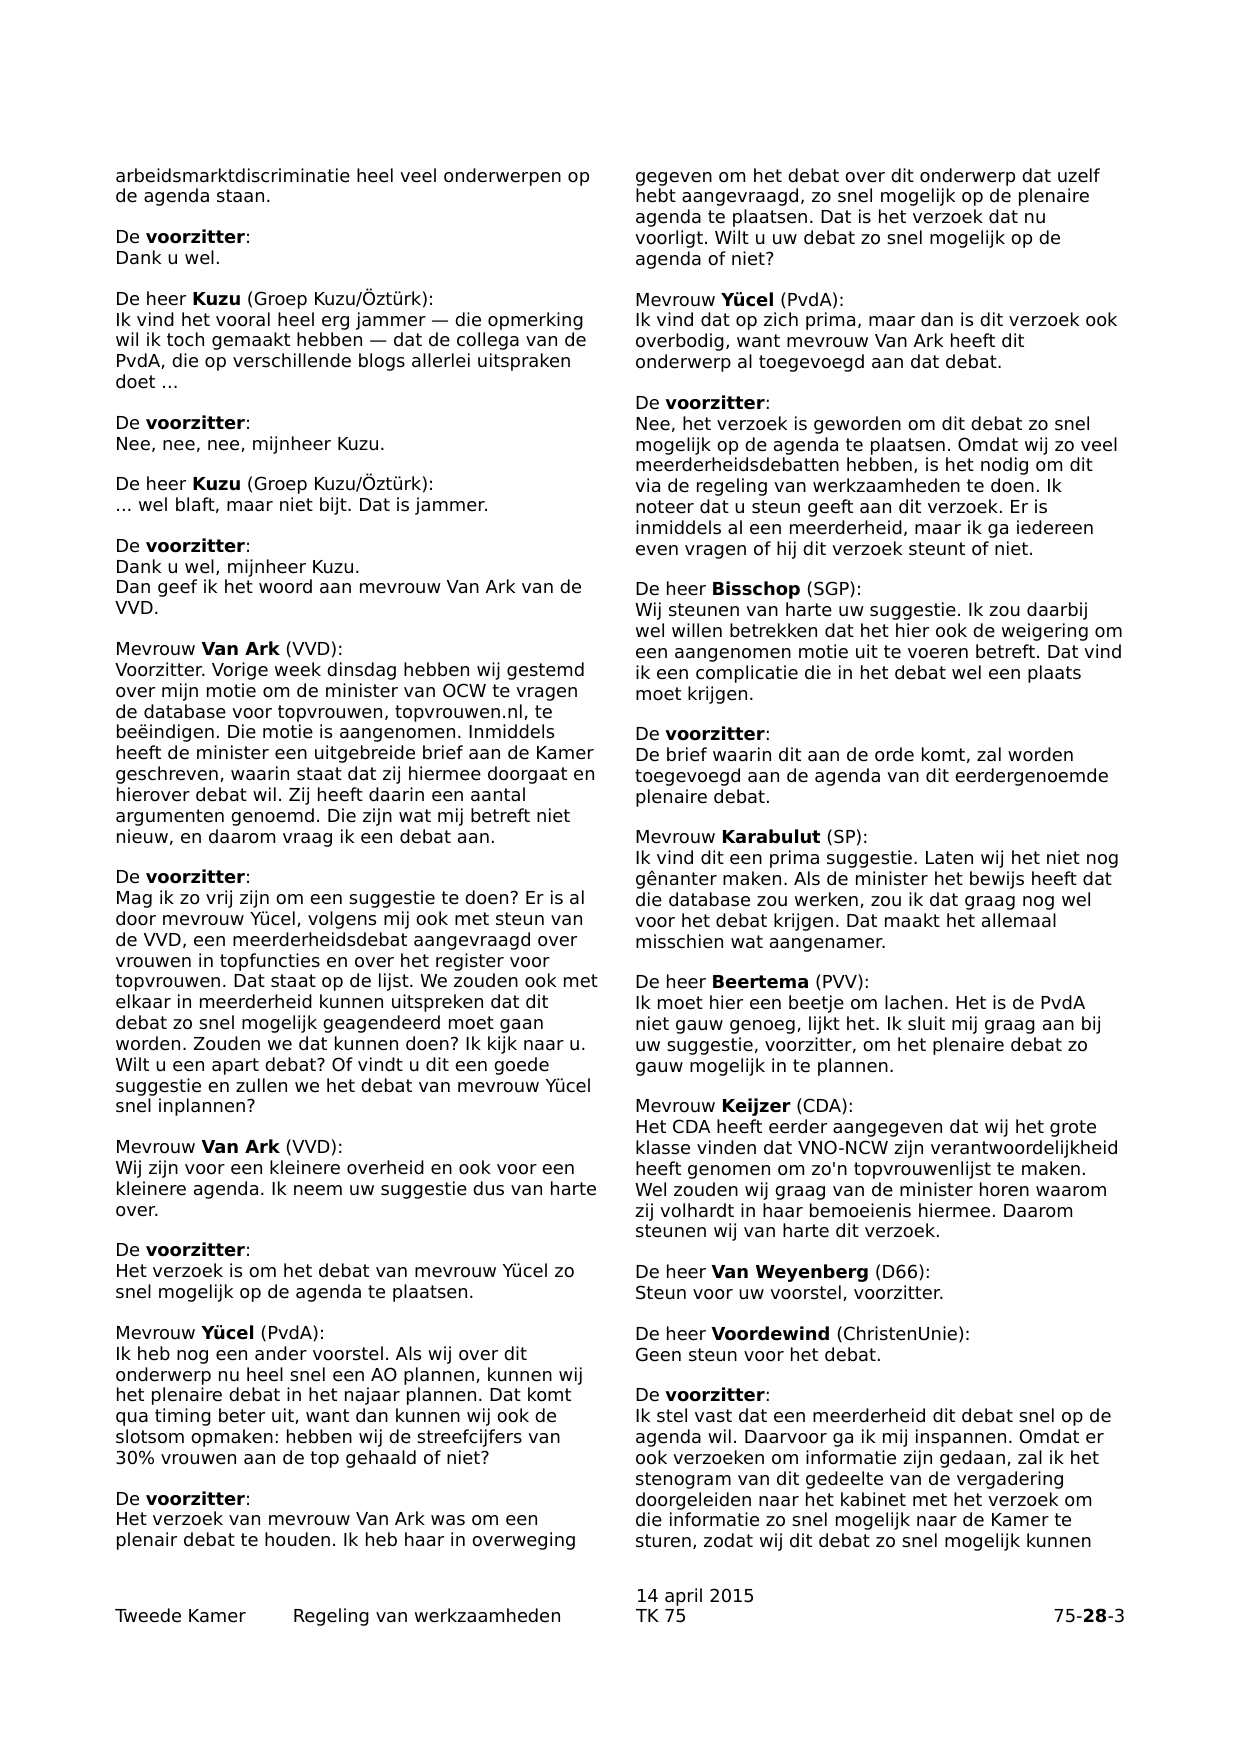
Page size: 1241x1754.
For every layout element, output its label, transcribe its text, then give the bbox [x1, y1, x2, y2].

text De heer Kuzu (Groep Kuzu/Öztürk): [115, 288, 605, 309]
text Mevrouw Keijzer (CDA): [635, 1096, 1125, 1117]
text Ik vind dit een prima suggestie. Laten wij het niet nog gênanter maken. Als de minister het bewijs heeft dat die database zou werken, zou ik dat graag nog wel voor het debat krijgen. Dat maakt het allemaal misschien wat aangenamer. [635, 848, 1125, 952]
text De heer Bisschop (SGP): [635, 579, 1125, 600]
text Ik vind dat op zich prima, maar dan is dit verzoek ook overbodig, want mevrouw Van Ark heeft dit onderwerp al toegevoegd aan dat debat. [635, 310, 1125, 373]
text Mevrouw Yücel (PvdA): [635, 289, 1125, 310]
text De heer Kuzu (Groep Kuzu/Öztürk): [115, 474, 605, 495]
text ... wel blaft, maar niet bijt. Dat is jammer. [115, 495, 605, 516]
text Mevrouw Van Ark (VVD): [115, 639, 605, 660]
text De voorzitter: [635, 724, 1125, 745]
text Steun voor uw voorstel, voorzitter. [635, 1283, 1125, 1304]
text De heer Van Weyenberg (D66): [635, 1262, 1125, 1283]
text De voorzitter: [115, 227, 605, 248]
text Geen steun voor het debat. [635, 1344, 1125, 1365]
text Mag ik zo vrij zijn om een suggestie te doen? Er is al door mevrouw Yücel, volgens mij ook met steun van de VVD, een meerderheidsdebat aangevraagd over vrouwen in topfuncties en over het register voor topvrouwen. Dat staat op de lijst. We zouden ook met elkaar in meerderheid kunnen uitspreken dat dit debat zo snel mogelijk geagendeerd moet gaan worden. Zouden we dat kunnen doen? Ik kijk naar u. Wilt u een apart debat? Of vindt u dit een goede suggestie en zullen we het debat van mevrouw Yücel snel inplannen? [115, 888, 605, 1117]
text arbeidsmarktdiscriminatie heel veel onderwerpen op de agenda staan. [115, 165, 605, 207]
text De voorzitter: [115, 867, 605, 888]
text Ik vind het vooral heel erg jammer — die opmerking wil ik toch gemaakt hebben — dat de collega van de PvdA, die op verschillende blogs allerlei uitspraken doet ... [115, 309, 605, 393]
text De voorzitter: [115, 1240, 605, 1261]
text Het verzoek is om het debat van mevrouw Yücel zo snel mogelijk op de agenda te plaatsen. [115, 1261, 605, 1303]
text De voorzitter: [115, 1488, 605, 1509]
text Dank u wel, mijnheer Kuzu. [115, 556, 605, 577]
text Ik moet hier een beetje om lachen. Het is de PvdA niet gauw genoeg, lijkt het. Ik sluit mij graag aan bij uw suggestie, voorzitter, om het plenaire debat zo gauw mogelijk in te plannen. [635, 993, 1125, 1076]
text Ik stel vast dat een meerderheid dit debat snel op de agenda wil. Daarvoor ga ik mij inspannen. Omdat er ook verzoeken om informatie zijn gedaan, zal ik het stenogram van dit gedeelte van de vergadering doorgeleiden naar het kabinet met het verzoek om die informatie zo snel mogelijk naar de Kamer te sturen, zodat wij dit debat zo snel mogelijk kunnen [635, 1406, 1125, 1552]
text Dan geef ik het woord aan mevrouw Van Ark van de VVD. [115, 577, 605, 619]
text Wij steunen van harte uw suggestie. Ik zou daarbij wel willen betrekken dat het hier ook de weigering om een aangenomen motie uit te voeren betreft. Dat vind ik een complicatie die in het debat wel een plaats moet krijgen. [635, 600, 1125, 704]
text gegeven om het debat over dit onderwerp dat uzelf hebt aangevraagd, zo snel mogelijk op de plenaire agenda te plaatsen. Dat is het verzoek dat nu voorligt. Wilt u uw debat zo snel mogelijk op de agenda of niet? [635, 165, 1125, 269]
text De voorzitter: [115, 536, 605, 556]
text De voorzitter: [635, 1385, 1125, 1406]
text De voorzitter: [115, 413, 605, 433]
text Ik heb nog een ander voorstel. Als wij over dit onderwerp nu heel snel een AO plannen, kunnen wij het plenaire debat in het najaar plannen. Dat komt qua timing beter uit, want dan kunnen wij ook de slotsom opmaken: hebben wij de streefcijfers van 30% vrouwen aan de top gehaald of niet? [115, 1343, 605, 1468]
text Mevrouw Van Ark (VVD): [115, 1137, 605, 1158]
text Mevrouw Karabulut (SP): [635, 827, 1125, 848]
text De heer Voordewind (ChristenUnie): [635, 1324, 1125, 1344]
text Dank u wel. [115, 248, 605, 268]
text Mevrouw Yücel (PvdA): [115, 1323, 605, 1343]
text Nee, nee, nee, mijnheer Kuzu. [115, 433, 605, 454]
text Nee, het verzoek is geworden om dit debat zo snel mogelijk op de agenda te plaatsen. Omdat wij zo veel meerderheidsdebatten hebben, is het nodig om dit via de regeling van werkzaamheden te doen. Ik noteer dat u steun geeft aan dit verzoek. Er is inmiddels al een meerderheid, maar ik ga iedereen even vragen of hij dit verzoek steunt of niet. [635, 413, 1125, 559]
text De voorzitter: [635, 393, 1125, 413]
text Het CDA heeft eerder aangegeven dat wij het grote klasse vinden dat VNO-NCW zijn verantwoordelijkheid heeft genomen om zo'n topvrouwenlijst te maken. Wel zouden wij graag van de minister horen waarom zij volhardt in haar bemoeienis hiermee. Daarom steunen wij van harte dit verzoek. [635, 1117, 1125, 1242]
text De heer Beertema (PVV): [635, 972, 1125, 993]
text Wij zijn voor een kleinere overheid en ook voor een kleinere agenda. Ik neem uw suggestie dus van harte over. [115, 1158, 605, 1220]
text Voorzitter. Vorige week dinsdag hebben wij gestemd over mijn motie om de minister van OCW te vragen de database voor topvrouwen, topvrouwen.nl, te beëindigen. Die motie is aangenomen. Inmiddels heeft de minister een uitgebreide brief aan de Kamer geschreven, waarin staat dat zij hiermee doorgaat en hierover debat wil. Zij heeft daarin een aantal argumenten genoemd. Die zijn wat mij betreft niet nieuw, en daarom vraag ik een debat aan. [115, 660, 605, 847]
text Het verzoek van mevrouw Van Ark was om een plenair debat te houden. Ik heb haar in overweging [115, 1509, 605, 1551]
text De brief waarin dit aan de orde komt, zal worden toegevoegd aan de agenda van dit eerdergenoemde plenaire debat. [635, 745, 1125, 807]
